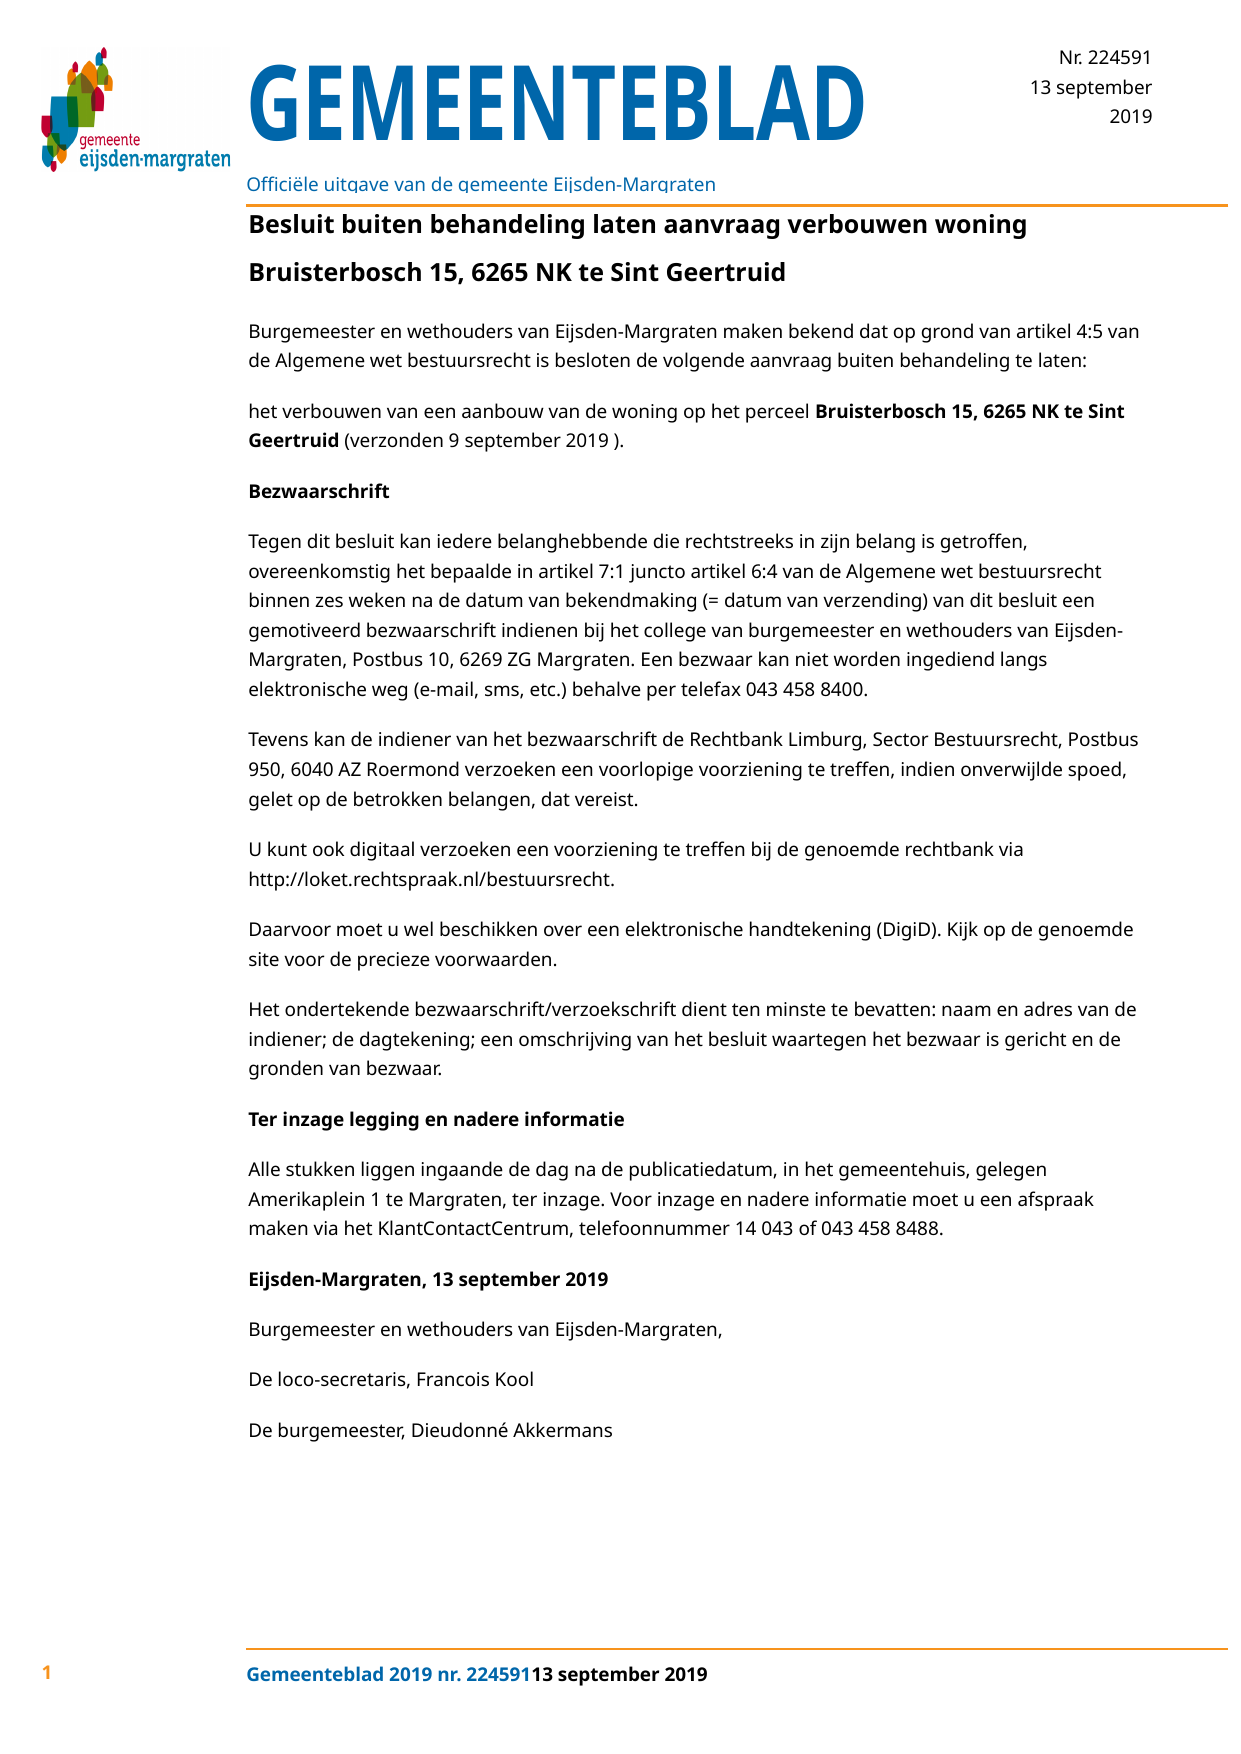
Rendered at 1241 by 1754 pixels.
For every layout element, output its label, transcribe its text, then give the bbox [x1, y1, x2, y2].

text Tevens kan de indiener van het bezwaarschrift de Rechtbank Limburg, Sector Bestuursrecht, Postbus 950, 6040 AZ Roermond verzoeken een voorlopige voorziening te treffen, indien onverwijlde spoed, gelet op de betrokken belangen, dat vereist. [248, 727, 1152, 812]
text Alle stukken liggen ingaande de dag na de publicatiedatum, in het gemeentehuis, gelegen Amerikaplein 1 te Margraten, ter inzage. Voor inzage en nadere informatie moet u een afspraak maken via het KlantContactCentrum, telefoonnummer 14 043 of 043 458 8488. [248, 1156, 1152, 1241]
text het verbouwen van een aanbouw van de woning op het perceel Bruisterbosch 15, 6265 NK te Sint Geertruid (verzonden 9 september 2019 ). [248, 398, 1152, 453]
text Tegen dit besluit kan iedere belanghebbende die rechtstreeks in zijn belang is getroffen, overeenkomstig het bepaalde in artikel 7:1 juncto artikel 6:4 van de Algemene wet bestuursrecht binnen zes weken na de datum van bekendmaking (= datum van verzending) van dit besluit een gemotiveerd bezwaarschrift indienen bij het college van burgemeester en wethouders van Eijsden-Margraten, Postbus 10, 6269 ZG Margraten. Een bezwaar kan niet worden ingediend langs elektronische weg (e-mail, sms, etc.) behalve per telefax 043 458 8400. [248, 528, 1152, 702]
text Daarvoor moet u wel beschikken over een elektronische handtekening (DigiD). Kijk op de genoemde site voor de precieze voorwaarden. [248, 916, 1152, 972]
text Burgemeester en wethouders van Eijsden-Margraten maken bekend dat op grond van artikel 4:5 van de Algemene wet bestuursrecht is besloten de volgende aanvraag buiten behandeling te laten: [248, 318, 1152, 373]
text Burgemeester en wethouders van Eijsden-Margraten, [248, 1316, 1152, 1342]
text Eijsden-Margraten, 13 september 2019 [248, 1266, 1152, 1292]
text De burgemeester, Dieudonné Akkermans [248, 1417, 1152, 1443]
text De loco-secretaris, Francois Kool [248, 1367, 1152, 1392]
picture [41, 47, 231, 172]
text U kunt ook digitaal verzoeken een voorziening te treffen bij de genoemde rechtbank via http://loket.rechtspraak.nl/bestuursrecht. [248, 836, 1152, 892]
text Ter inzage legging en nadere informatie [248, 1106, 1152, 1132]
text Het ondertekende bezwaarschrift/verzoekschrift dient ten minste te bevatten: naam en adres van de indiener; de dagtekening; een omschrijving van het besluit waartegen het bezwaar is gericht en de gronden van bezwaar. [248, 996, 1152, 1081]
text Bezwaarschrift [248, 478, 1152, 504]
text Besluit buiten behandeling laten aanvraag verbouwen woning Bruisterbosch 15, 6265 NK te Sint Geertruid [248, 207, 1152, 288]
